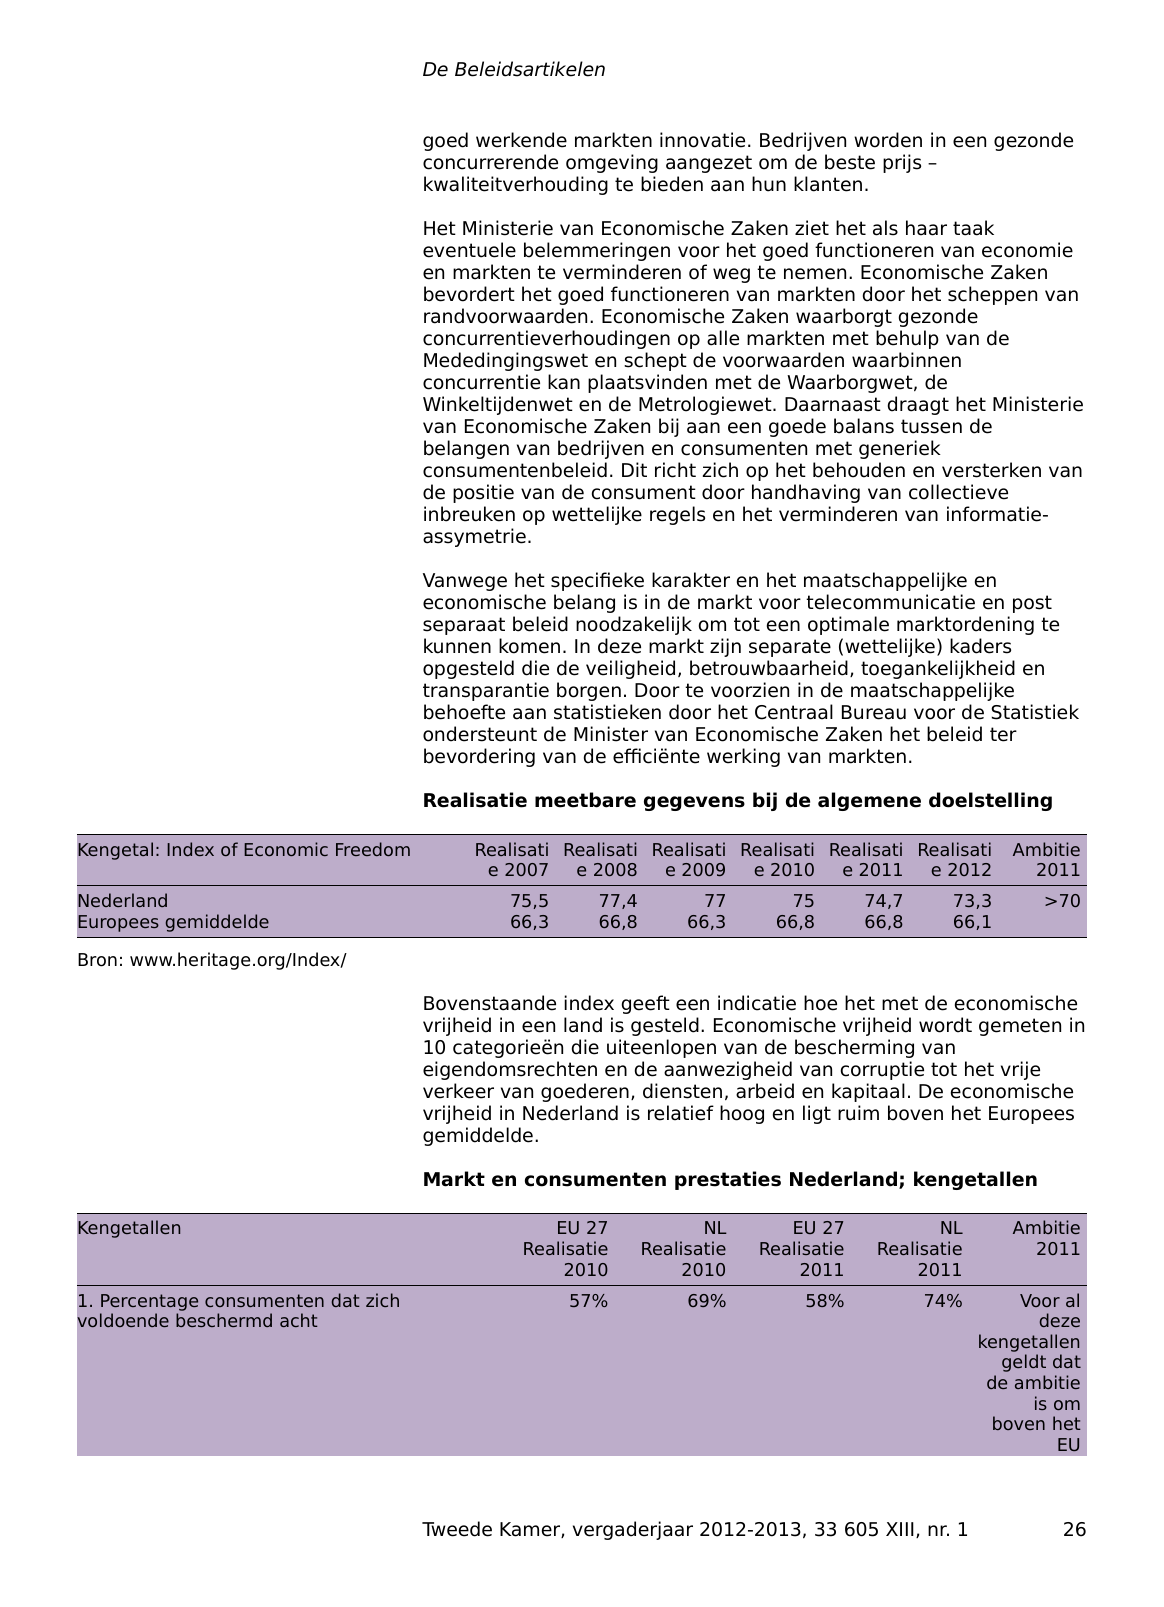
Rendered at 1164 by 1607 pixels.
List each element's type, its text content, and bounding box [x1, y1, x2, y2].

table_cell 75,5 [466, 886, 555, 912]
table_header Kengetal: Index of Economic Freedom [77, 835, 466, 885]
table_cell Nederland [77, 886, 466, 912]
table_cell Bron: www.heritage.org/Index/ [77, 938, 1087, 971]
table_header Realisatie 2007 [466, 835, 555, 885]
table_cell 74% [850, 1286, 968, 1456]
table_header EU 27 Realisatie 2010 [496, 1214, 614, 1285]
subtitle Realisatie meetbare gegevens bij de algemene doelstelling [422, 790, 1087, 812]
table_cell 77,4 [555, 886, 644, 912]
table_cell 66,3 [466, 912, 555, 937]
table_cell 75 [732, 886, 821, 912]
text Bovenstaande index geeft een indicatie hoe het met de economische vrijheid in een land is gesteld. Economische vrijheid wordt gemeten in 10 categorieën die uiteenlopen van de bescherming van eigendomsrechten en de aanwezigheid van corruptie tot het vrije verkeer van goederen, diensten, arbeid en kapitaal. De economische vrijheid in Nederland is relatief hoog en ligt ruim boven het Europees gemiddelde. [422, 993, 1087, 1147]
table_header Ambitie 2011 [998, 835, 1087, 885]
table_cell [998, 912, 1087, 937]
table_header Realisatie 2009 [644, 835, 732, 885]
table_header Realisatie 2012 [909, 835, 998, 885]
table_header Kengetallen [77, 1214, 496, 1285]
table_cell 58% [732, 1286, 850, 1456]
table_header Realisatie 2008 [555, 835, 644, 885]
table_cell 66,8 [555, 912, 644, 937]
table_cell 1. Percentage consumenten dat zich voldoende beschermd acht [77, 1286, 496, 1456]
table_header Realisatie 2011 [821, 835, 909, 885]
table_header EU 27 Realisatie 2011 [732, 1214, 850, 1285]
table_header Ambitie 2011 [969, 1214, 1087, 1285]
table_cell 77 [644, 886, 732, 912]
table_cell Europees gemiddelde [77, 912, 466, 937]
table_header Realisatie 2010 [732, 835, 821, 885]
table_cell 66,8 [732, 912, 821, 937]
table_cell >70 [998, 886, 1087, 912]
table_cell Voor al deze kengetallen geldt dat de ambitie is om boven het EU [969, 1286, 1087, 1456]
table_cell 57% [496, 1286, 614, 1456]
text goed werkende markten innovatie. Bedrijven worden in een gezonde concurrerende omgeving aangezet om de beste prijs – kwaliteitverhouding te bieden aan hun klanten. [422, 130, 1087, 196]
text Het Ministerie van Economische Zaken ziet het als haar taak eventuele belemmeringen voor het goed functioneren van economie en markten te verminderen of weg te nemen. Economische Zaken bevordert het goed functioneren van markten door het scheppen van randvoorwaarden. Economische Zaken waarborgt gezonde concurrentieverhoudingen op alle markten met behulp van de Mededingingswet en schept de voorwaarden waarbinnen concurrentie kan plaatsvinden met de Waarborgwet, de Winkeltijdenwet en de Metrologiewet. Daarnaast draagt het Ministerie van Economische Zaken bij aan een goede balans tussen de belangen van bedrijven en consumenten met generiek consumentenbeleid. Dit richt zich op het behouden en versterken van de positie van de consument door handhaving van collectieve inbreuken op wettelijke regels en het verminderen van informatie-assymetrie. [422, 218, 1087, 548]
text Vanwege het specifieke karakter en het maatschappelijke en economische belang is in de markt voor telecommunicatie en post separaat beleid noodzakelijk om tot een optimale marktordening te kunnen komen. In deze markt zijn separate (wettelijke) kaders opgesteld die de veiligheid, betrouwbaarheid, toegankelijkheid en transparantie borgen. Door te voorzien in de maatschappelijke behoefte aan statistieken door het Centraal Bureau voor de Statistiek ondersteunt de Minister van Economische Zaken het beleid ter bevordering van de efficiënte werking van markten. [422, 570, 1087, 768]
table_cell 66,1 [909, 912, 998, 937]
subtitle Markt en consumenten prestaties Nederland; kengetallen [422, 1169, 1087, 1191]
table_header NL Realisatie 2010 [614, 1214, 732, 1285]
table_header NL Realisatie 2011 [850, 1214, 968, 1285]
table_cell 74,7 [821, 886, 909, 912]
table_cell 66,8 [821, 912, 909, 937]
table_cell 73,3 [909, 886, 998, 912]
table_cell 66,3 [644, 912, 732, 937]
table_cell 69% [614, 1286, 732, 1456]
